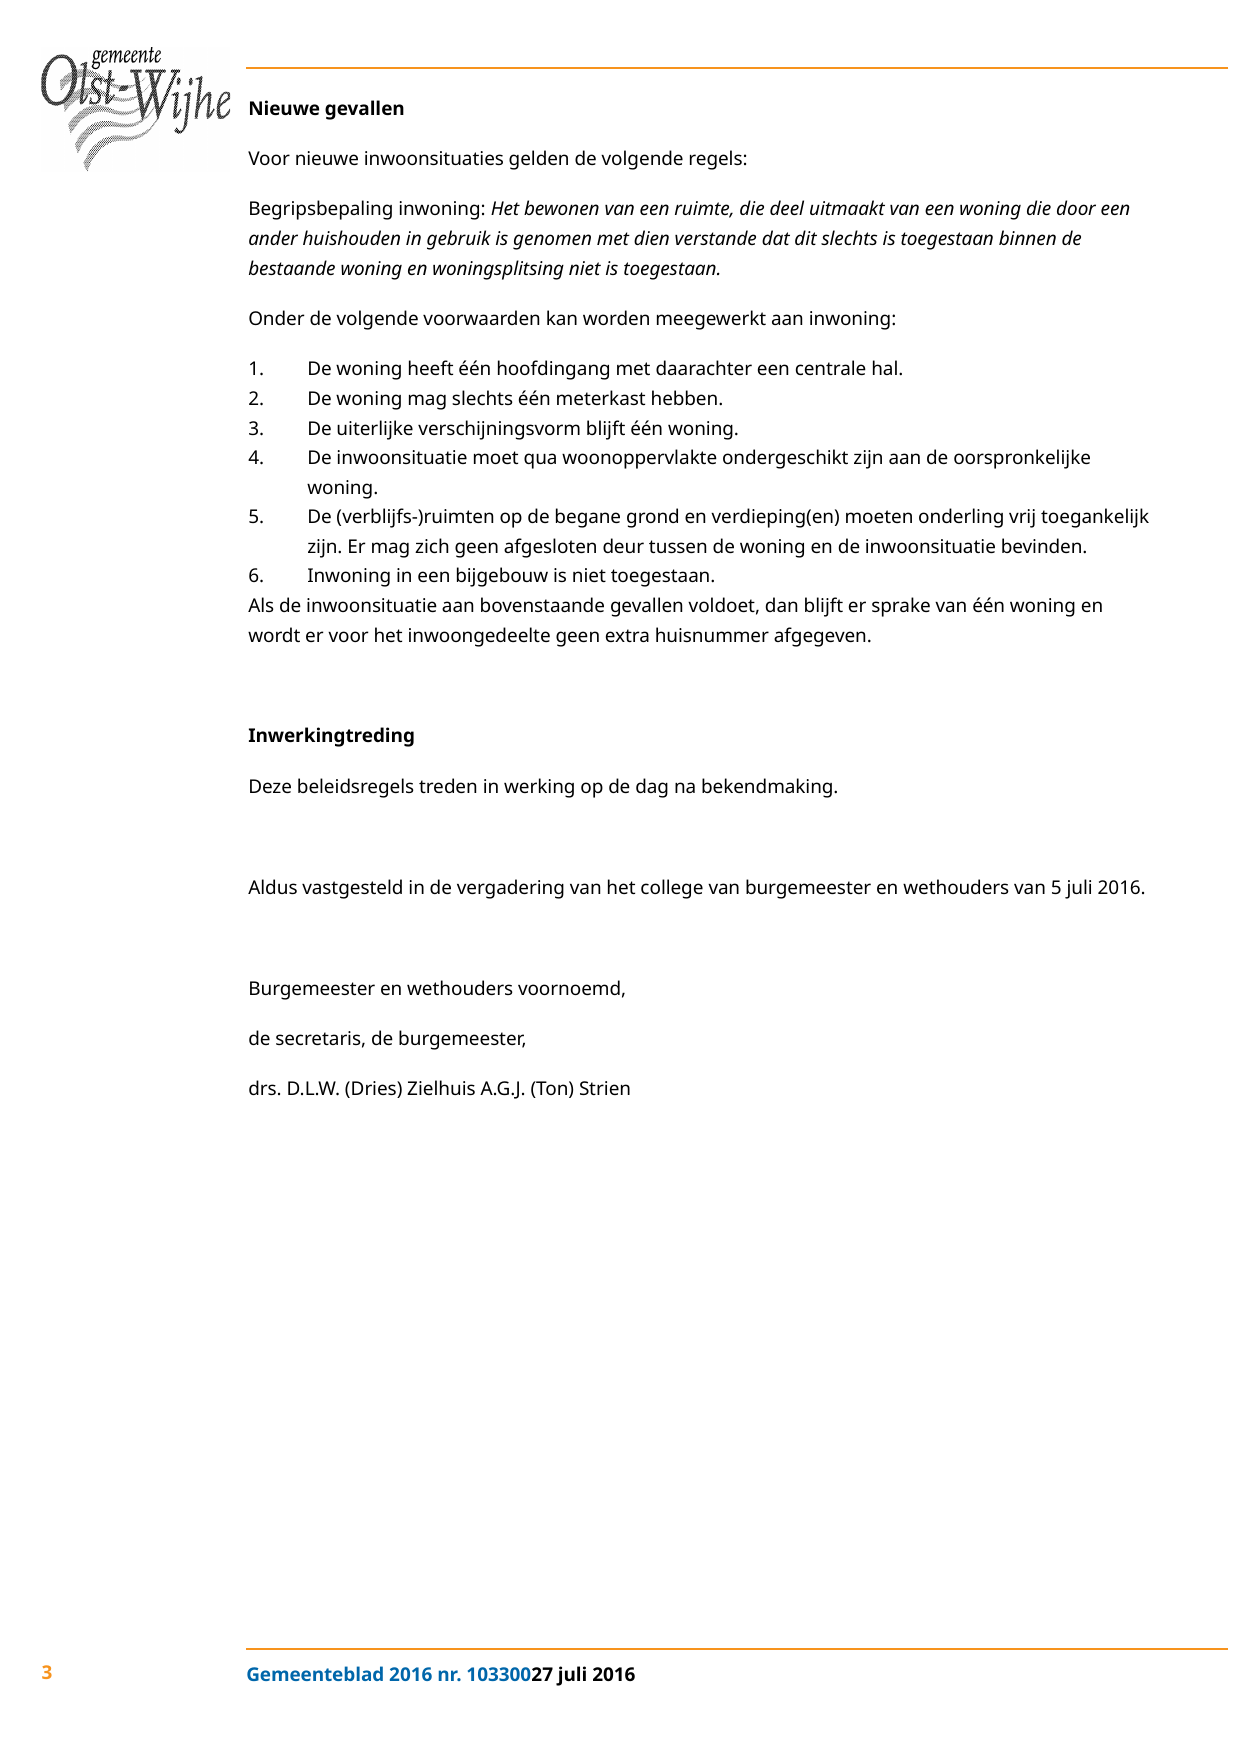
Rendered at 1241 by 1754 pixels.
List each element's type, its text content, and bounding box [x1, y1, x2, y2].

picture [41, 47, 231, 172]
text Als de inwoonsituatie aan bovenstaande gevallen voldoet, dan blijft er sprake van één woning en wordt er voor het inwoongedeelte geen extra huisnummer afgegeven. [248, 592, 1152, 648]
text Inwerkingtreding [248, 723, 1152, 748]
text Begripsbepaling inwoning: Het bewonen van een ruimte, die deel uitmaakt van een woning die door een ander huishouden in gebruik is genomen met dien verstande dat dit slechts is toegestaan binnen de bestaande woning en woningsplitsing niet is toegestaan. [248, 196, 1152, 281]
text Nieuwe gevallen [248, 95, 1152, 121]
list De inwoonsituatie moet qua woonoppervlakte ondergeschikt zijn aan de oorspronkelijke woning. [248, 444, 1152, 500]
text Onder de volgende voorwaarden kan worden meegewerkt aan inwoning: [248, 305, 1152, 331]
list De uiterlijke verschijningsvorm blijft één woning. [248, 415, 1152, 441]
list Inwoning in een bijgebouw is niet toegestaan. [248, 563, 1152, 588]
list De (verblijfs-)ruimten op de begane grond en verdieping(en) moeten onderling vrij toegankelijk zijn. Er mag zich geen afgesloten deur tussen de woning en de inwoonsituatie bevinden. [248, 503, 1152, 559]
list De woning mag slechts één meterkast hebben. [248, 385, 1152, 411]
text de secretaris, de burgemeester, [248, 1025, 1152, 1051]
text drs. D.L.W. (Dries) Zielhuis A.G.J. (Ton) Strien [248, 1076, 1152, 1101]
list De woning heeft één hoofdingang met daarachter een centrale hal. [248, 356, 1152, 381]
text Voor nieuwe inwoonsituaties gelden de volgende regels: [248, 145, 1152, 171]
text Burgemeester en wethouders voornoemd, [248, 975, 1152, 1001]
text Aldus vastgesteld in de vergadering van het college van burgemeester en wethouders van 5 juli 2016. [248, 874, 1152, 900]
text Deze beleidsregels treden in werking op de dag na bekendmaking. [248, 773, 1152, 799]
